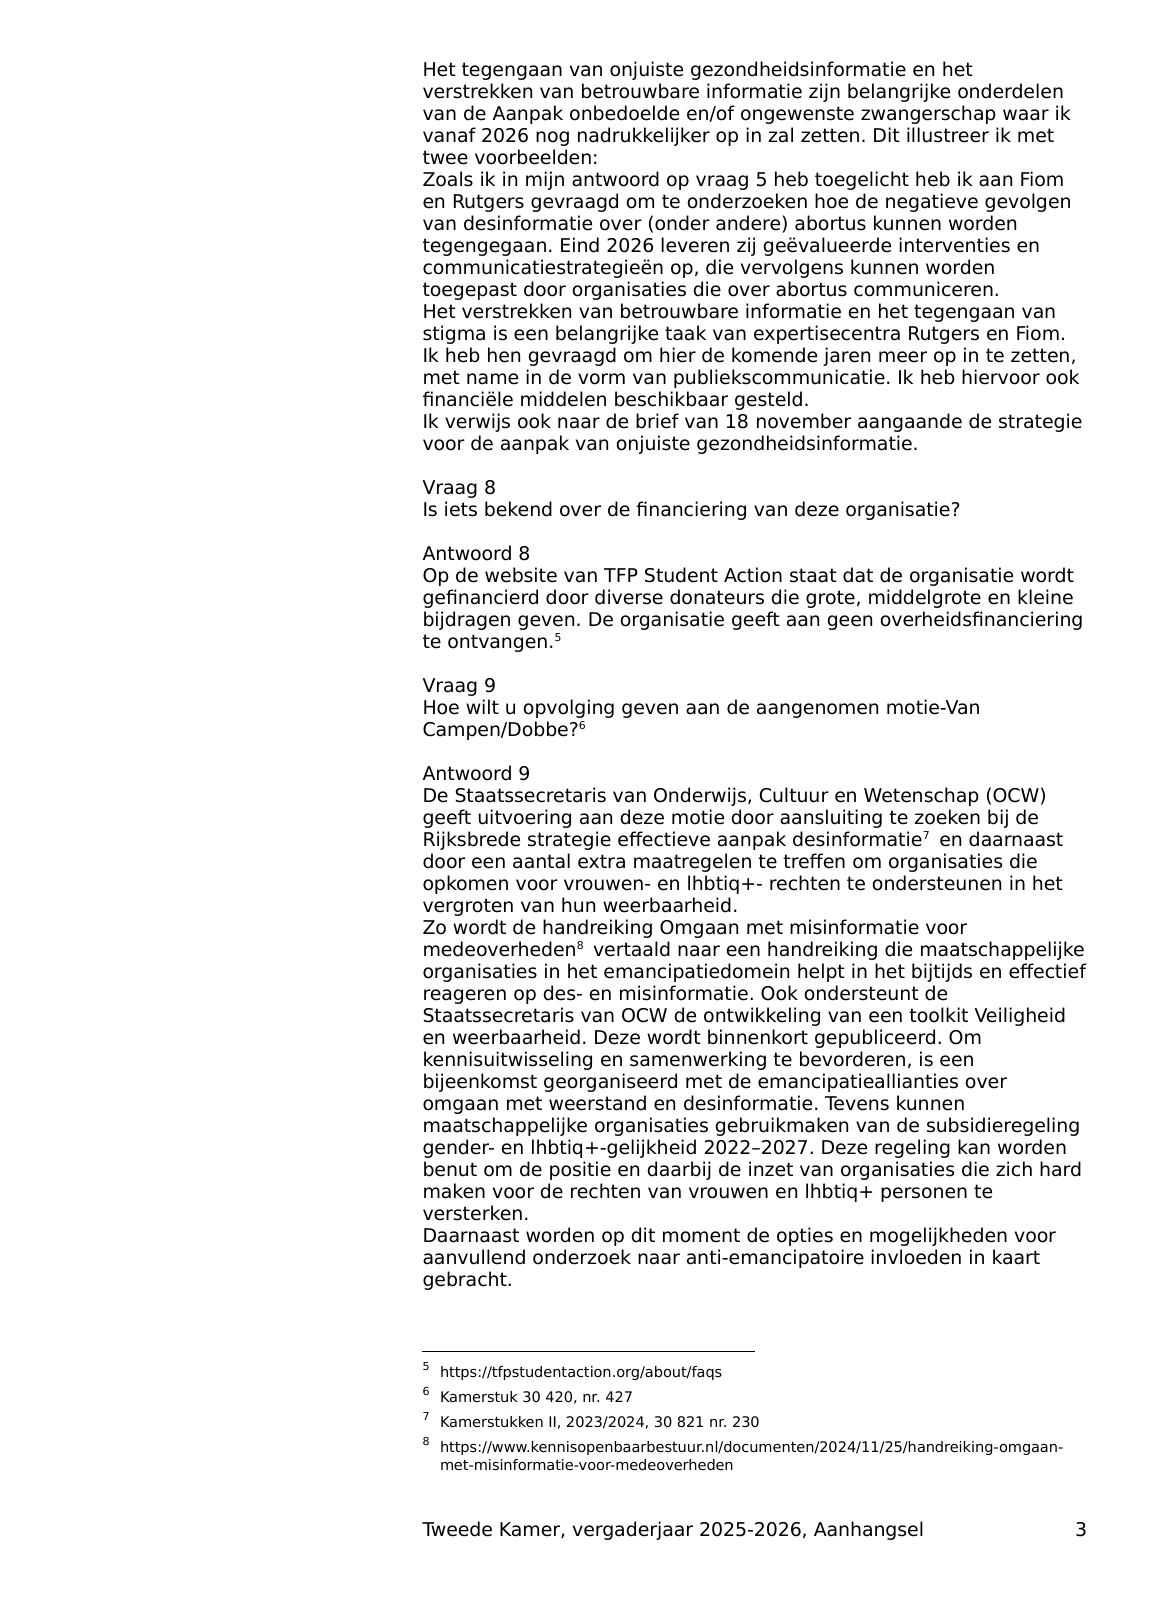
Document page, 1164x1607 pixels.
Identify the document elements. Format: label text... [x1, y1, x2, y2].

text Zo wordt de handreiking Omgaan met misinformatie voor medeoverheden vertaald naar een handreiking die maatschappelijke organisaties in het emancipatiedomein helpt in het bijtijds en effectief reageren op des- en misinformatie. Ook ondersteunt de Staatssecretaris van OCW de ontwikkeling van een toolkit Veiligheid en weerbaarheid. Deze wordt binnenkort gepubliceerd. Om kennisuitwisseling en samenwerking te bevorderen, is een bijeenkomst georganiseerd met de emancipatieallianties over omgaan met weerstand en desinformatie. Tevens kunnen maatschappelijke organisaties gebruikmaken van de subsidieregeling gender- en lhbtiq+-gelijkheid 2022–2027. Deze regeling kan worden benut om de positie en daarbij de inzet van organisaties die zich hard maken voor de rechten van vrouwen en lhbtiq+ personen te versterken. [422, 917, 1087, 1225]
text Antwoord 8 [422, 543, 1087, 565]
text Het tegengaan van onjuiste gezondheidsinformatie en het verstrekken van betrouwbare informatie zijn belangrijke onderdelen van de Aanpak onbedoelde en/of ongewenste zwangerschap waar ik vanaf 2026 nog nadrukkelijker op in zal zetten. Dit illustreer ik met twee voorbeelden: [422, 59, 1087, 169]
text Daarnaast worden op dit moment de opties en mogelijkheden voor aanvullend onderzoek naar anti-emancipatoire invloeden in kaart gebracht. [422, 1225, 1087, 1291]
text Kamerstuk 30 420, nr. 427 [422, 1385, 1087, 1407]
text https://www.kennisopenbaarbestuur.nl/documenten/2024/11/25/handreiking-omgaan-met-misinformatie-voor-medeoverheden [422, 1435, 1087, 1474]
text Het verstrekken van betrouwbare informatie en het tegengaan van stigma is een belangrijke taak van expertisecentra Rutgers en Fiom. Ik heb hen gevraagd om hier de komende jaren meer op in te zetten, met name in de vorm van publiekscommunicatie. Ik heb hiervoor ook financiële middelen beschikbaar gesteld. [422, 301, 1087, 411]
text Is iets bekend over de financiering van deze organisatie? [422, 499, 1087, 521]
text Hoe wilt u opvolging geven aan de aangenomen motie-Van Campen/Dobbe? [422, 697, 1087, 741]
text De Staatssecretaris van Onderwijs, Cultuur en Wetenschap (OCW) geeft uitvoering aan deze motie door aansluiting te zoeken bij de Rijksbrede strategie effectieve aanpak desinformatie en daarnaast door een aantal extra maatregelen te treffen om organisaties die opkomen voor vrouwen- en lhbtiq+- rechten te ondersteunen in het vergroten van hun weerbaarheid. [422, 785, 1087, 917]
text Vraag 9 [422, 675, 1087, 697]
text Op de website van TFP Student Action staat dat de organisatie wordt gefinancierd door diverse donateurs die grote, middelgrote en kleine bijdragen geven. De organisatie geeft aan geen overheidsfinanciering te ontvangen. [422, 565, 1087, 653]
text Antwoord 9 [422, 763, 1087, 785]
text https://tfpstudentaction.org/about/faqs [422, 1360, 1087, 1382]
text Zoals ik in mijn antwoord op vraag 5 heb toegelicht heb ik aan Fiom en Rutgers gevraagd om te onderzoeken hoe de negatieve gevolgen van desinformatie over (onder andere) abortus kunnen worden tegengegaan. Eind 2026 leveren zij geëvalueerde interventies en communicatiestrategieën op, die vervolgens kunnen worden toegepast door organisaties die over abortus communiceren. [422, 169, 1087, 301]
text Ik verwijs ook naar de brief van 18 november aangaande de strategie voor de aanpak van onjuiste gezondheidsinformatie. [422, 411, 1087, 455]
text Vraag 8 [422, 477, 1087, 499]
text Kamerstukken II, 2023/2024, 30 821 nr. 230 [422, 1410, 1087, 1432]
